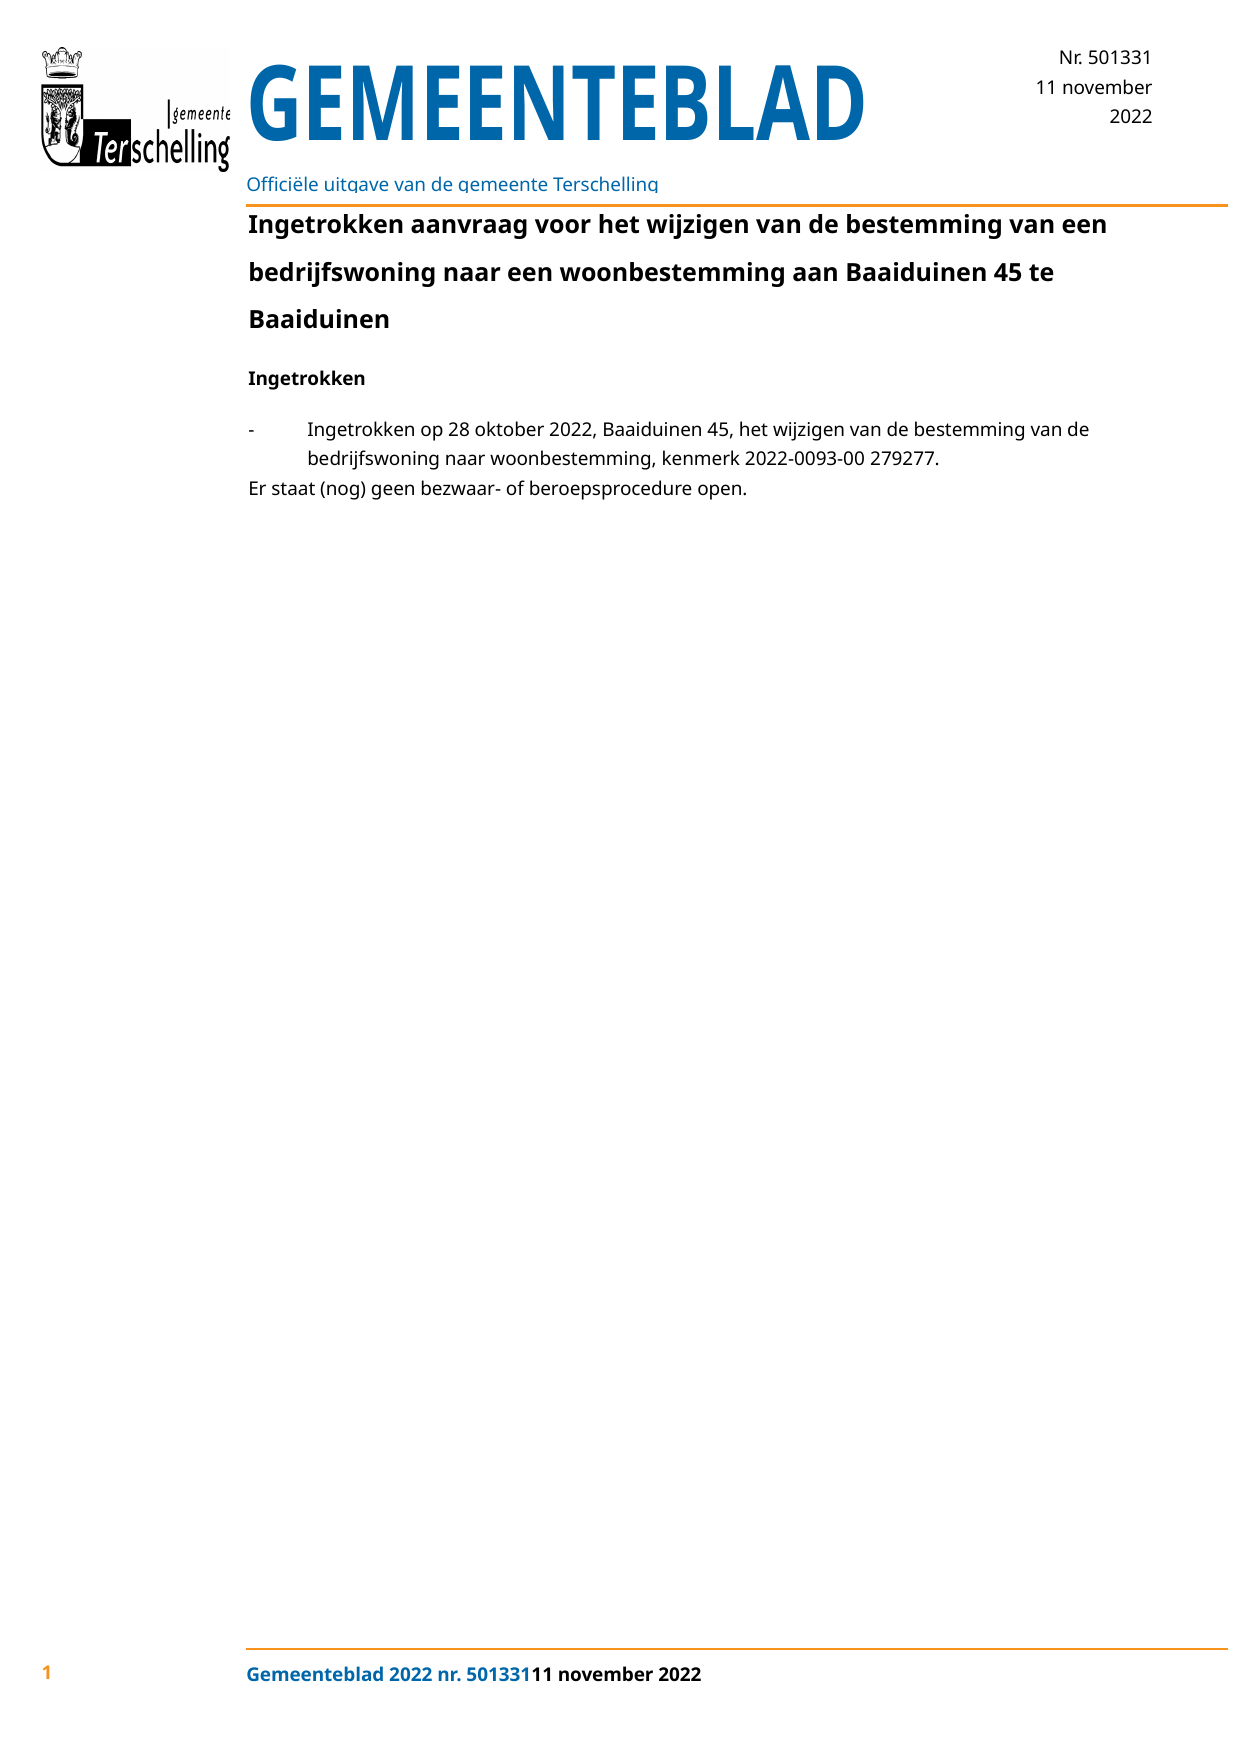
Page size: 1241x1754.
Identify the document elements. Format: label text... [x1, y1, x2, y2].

text Er staat (nog) geen bezwaar- of beroepsprocedure open. [248, 475, 1152, 501]
text Ingetrokken [248, 366, 1152, 391]
text Ingetrokken aanvraag voor het wijzigen van de bestemming van een bedrijfswoning naar een woonbestemming aan Baaiduinen 45 te Baaiduinen [248, 207, 1152, 336]
list Ingetrokken op 28 oktober 2022, Baaiduinen 45, het wijzigen van de bestemming van de bedrijfswoning naar woonbestemming, kenmerk 2022-0093-00 279277. [248, 416, 1152, 471]
picture [41, 47, 231, 172]
